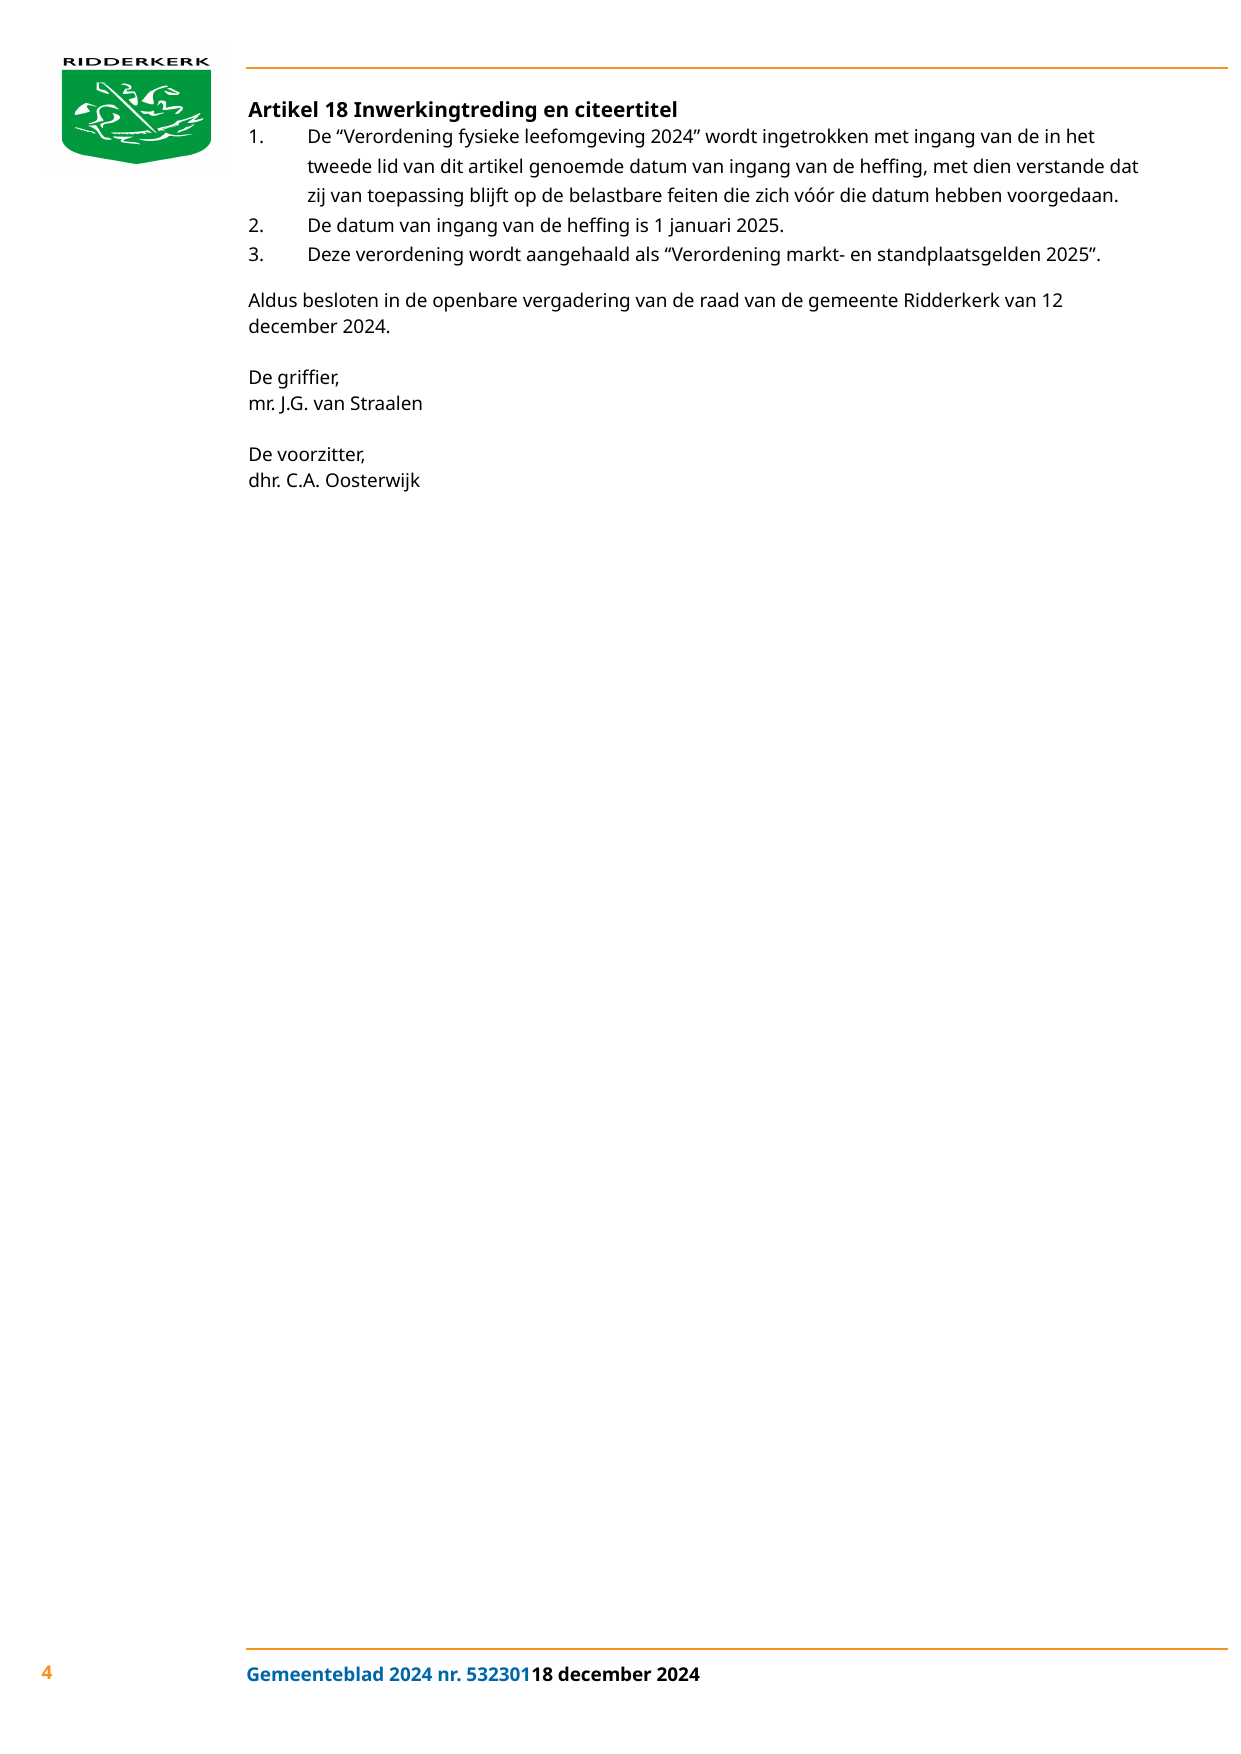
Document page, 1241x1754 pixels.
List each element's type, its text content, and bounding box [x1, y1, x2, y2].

picture [41, 47, 231, 172]
text mr. J.G. van Straalen [248, 390, 1152, 416]
list De datum van ingang van de heffing is 1 januari 2025. [248, 212, 1152, 238]
text dhr. C.A. Oosterwijk [248, 467, 1152, 493]
text De voorzitter, [248, 442, 1152, 467]
text Aldus besloten in de openbare vergadering van de raad van de gemeente Ridderkerk van 12 december 2024. [248, 287, 1152, 339]
text Artikel 18 Inwerkingtreding en citeertitel [248, 95, 1152, 123]
text De griffier, [248, 364, 1152, 390]
list De “Verordening fysieke leefomgeving 2024” wordt ingetrokken met ingang van de in het tweede lid van dit artikel genoemde datum van ingang van de heffing, met dien verstande dat zij van toepassing blijft op de belastbare feiten die zich vóór die datum hebben voorgedaan. [248, 123, 1152, 208]
list Deze verordening wordt aangehaald als “Verordening markt- en standplaatsgelden 2025”. [248, 242, 1152, 267]
